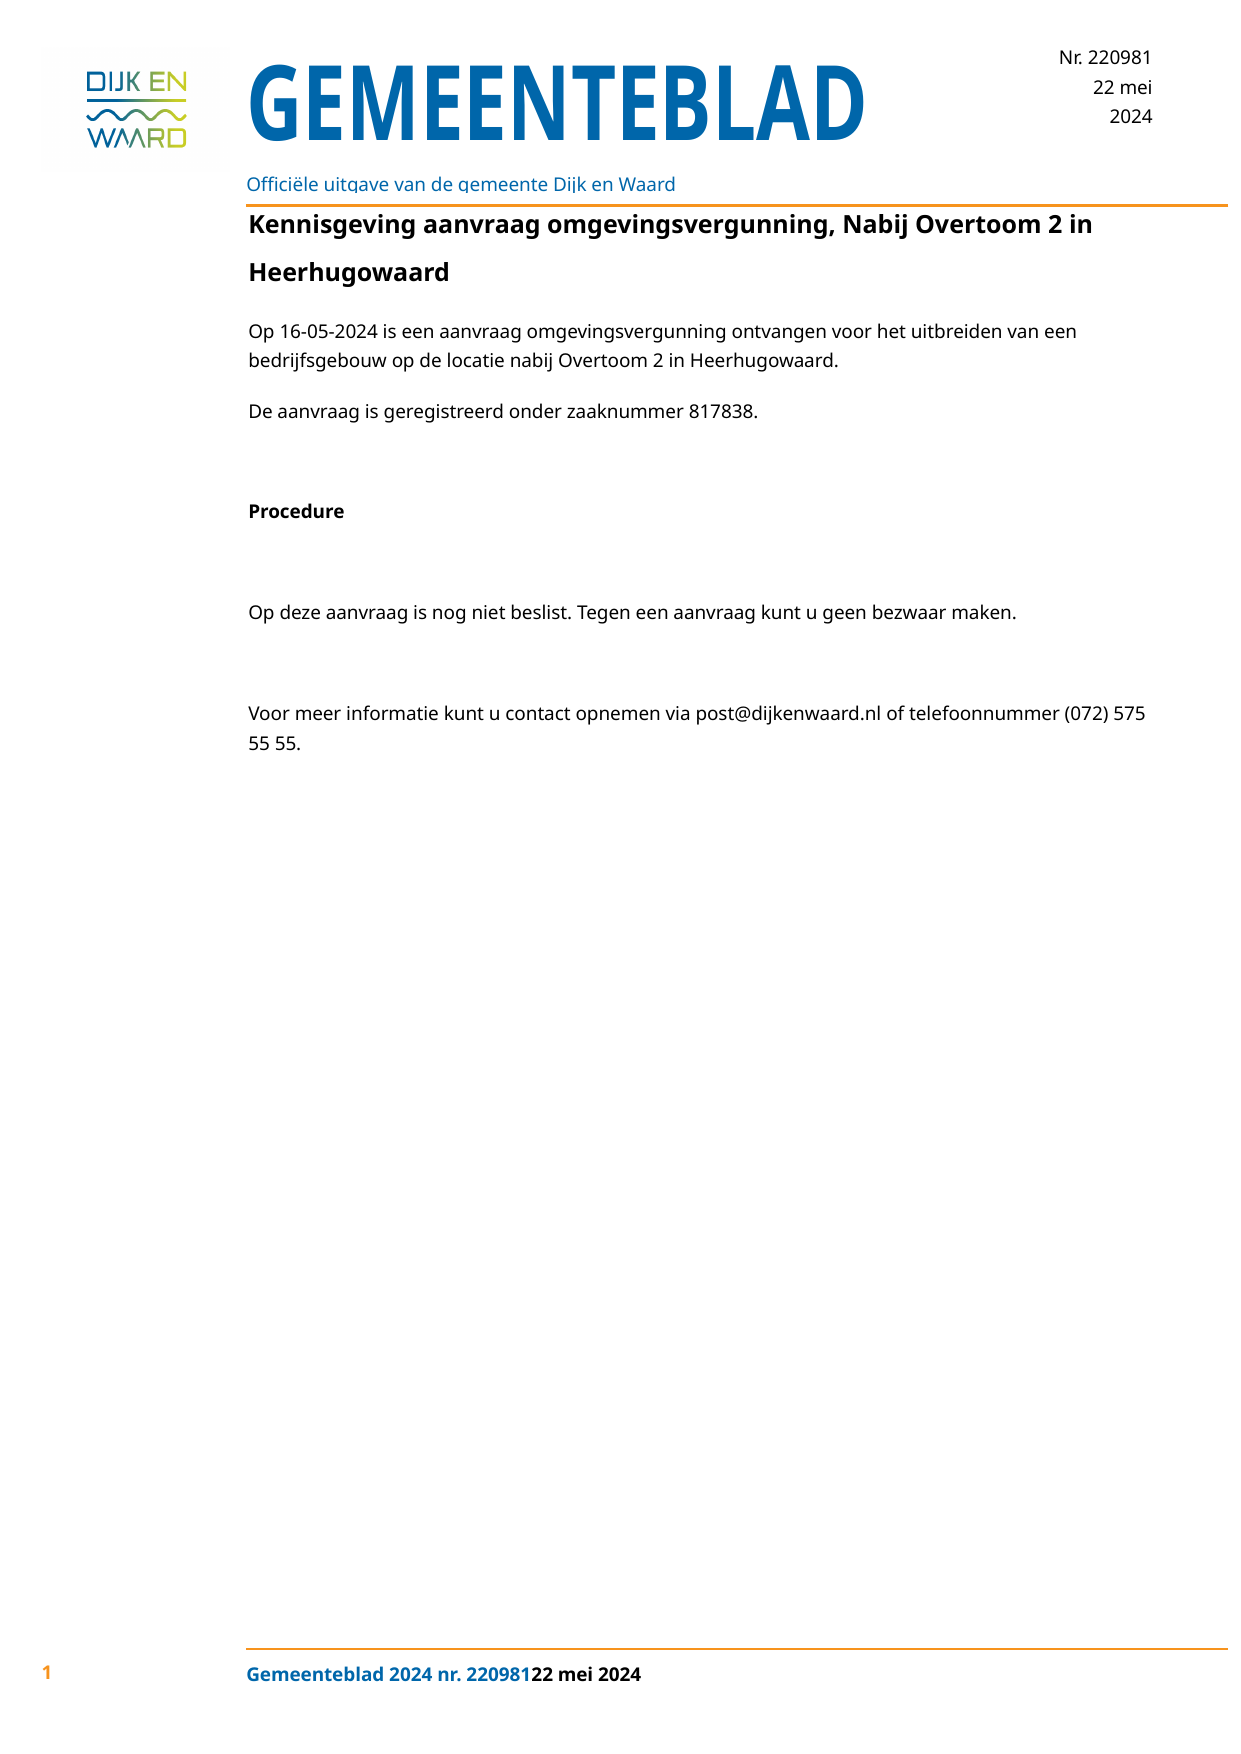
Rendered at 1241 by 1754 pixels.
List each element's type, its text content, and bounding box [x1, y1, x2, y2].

picture [41, 47, 231, 172]
text Voor meer informatie kunt u contact opnemen via post@dijkenwaard.nl of telefoonnummer (072) 575 55 55. [248, 700, 1152, 756]
text De aanvraag is geregistreerd onder zaaknummer 817838. [248, 398, 1152, 424]
text Kennisgeving aanvraag omgevingsvergunning, Nabij Overtoom 2 in Heerhugowaard [248, 207, 1152, 288]
text Op 16-05-2024 is een aanvraag omgevingsvergunning ontvangen voor het uitbreiden van een bedrijfsgebouw op de locatie nabij Overtoom 2 in Heerhugowaard. [248, 318, 1152, 373]
text Procedure [248, 499, 1152, 524]
text Op deze aanvraag is nog niet beslist. Tegen een aanvraag kunt u geen bezwaar maken. [248, 599, 1152, 625]
